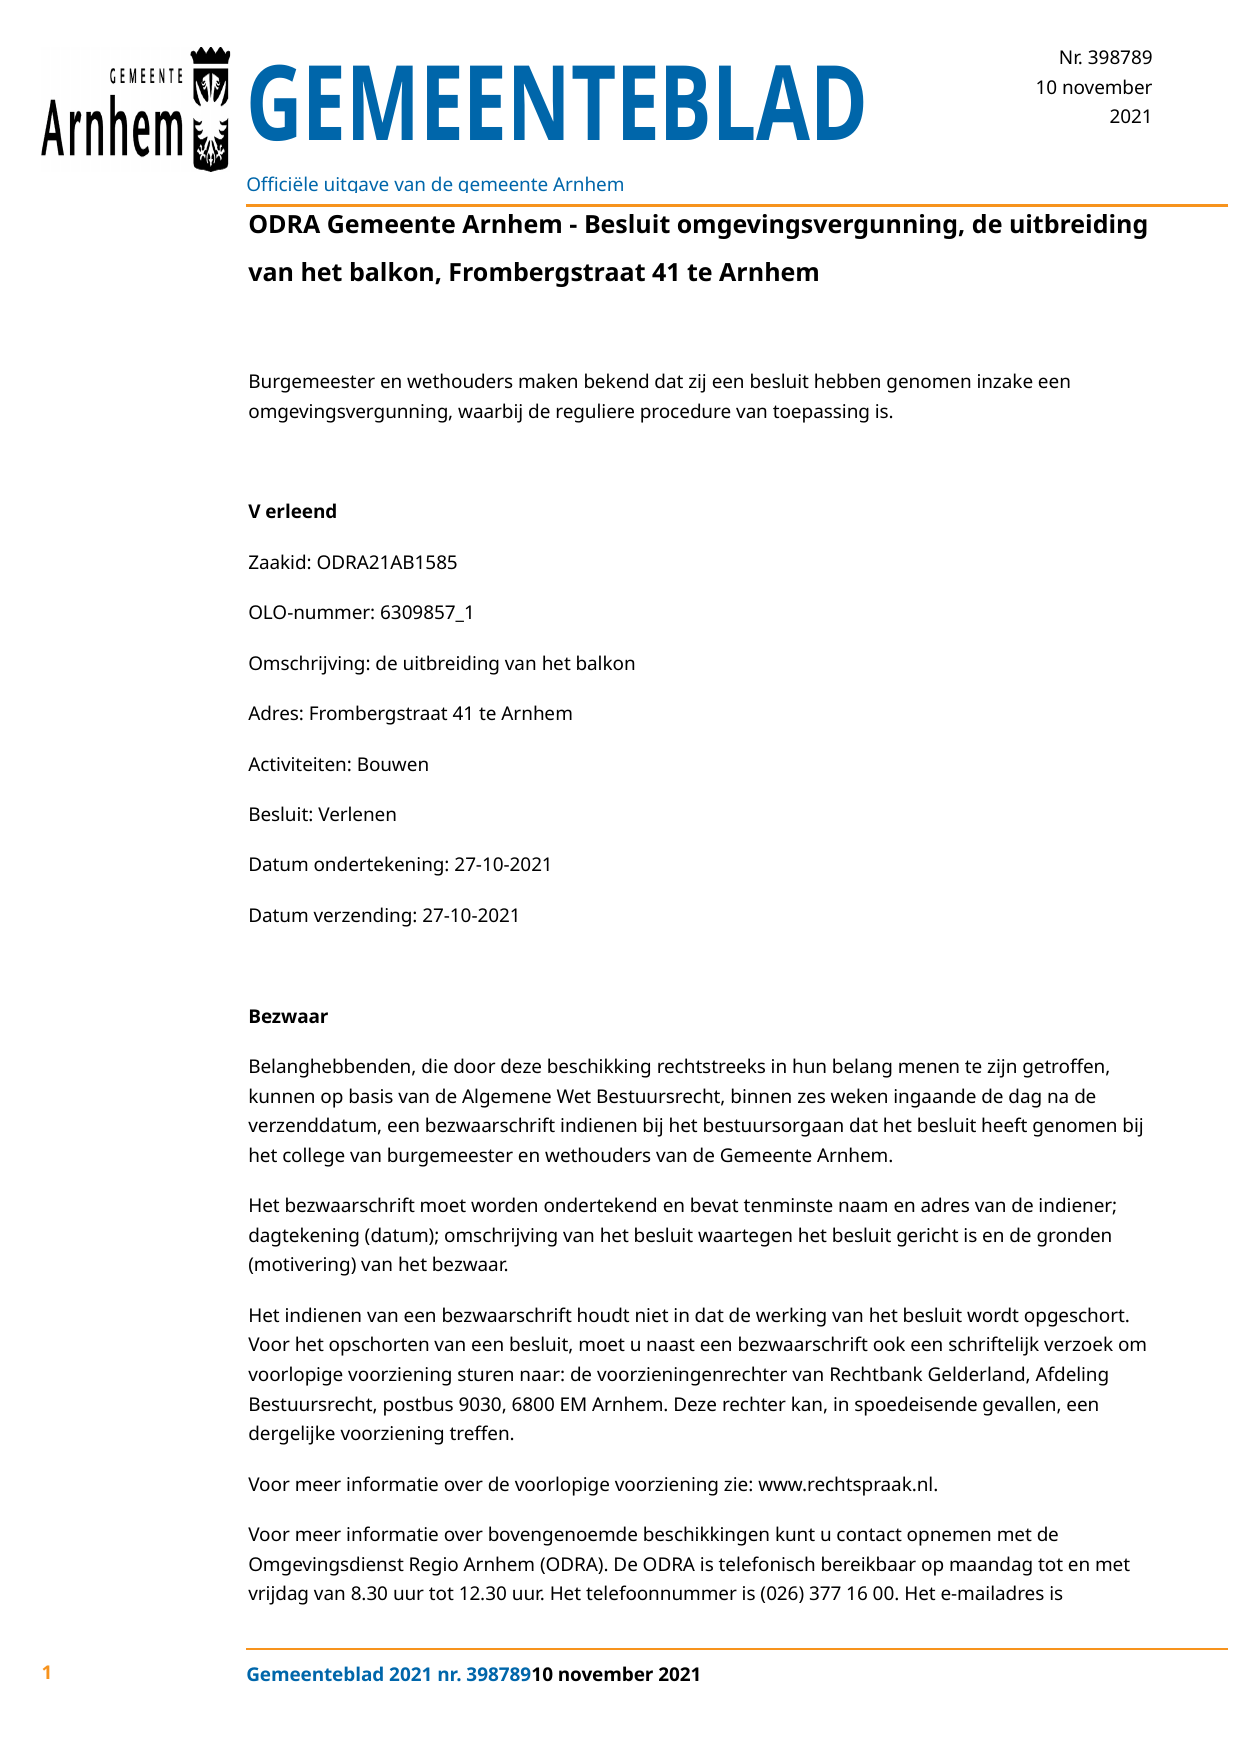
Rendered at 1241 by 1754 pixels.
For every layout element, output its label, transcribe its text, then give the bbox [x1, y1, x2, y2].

text Activiteiten: Bouwen [248, 751, 1152, 777]
text V erleend [248, 499, 1152, 524]
text OLO-nummer: 6309857_1 [248, 599, 1152, 625]
text Het bezwaarschrift moet worden ondertekend en bevat tenminste naam en adres van de indiener; dagtekening (datum); omschrijving van het besluit waartegen het besluit gericht is en de gronden (motivering) van het bezwaar. [248, 1192, 1152, 1277]
text Datum ondertekening: 27-10-2021 [248, 852, 1152, 877]
text Voor meer informatie over bovengenoemde beschikkingen kunt u contact opnemen met de Omgevingsdienst Regio Arnhem (ODRA). De ODRA is telefonisch bereikbaar op maandag tot en met vrijdag van 8.30 uur tot 12.30 uur. Het telefoonnummer is (026) 377 16 00. Het e-mailadres is [248, 1521, 1152, 1606]
text Bezwaar [248, 1003, 1152, 1029]
text Adres: Frombergstraat 41 te Arnhem [248, 700, 1152, 726]
text Zaakid: ODRA21AB1585 [248, 549, 1152, 575]
text Het indienen van een bezwaarschrift houdt niet in dat de werking van het besluit wordt opgeschort. Voor het opschorten van een besluit, moet u naast een bezwaarschrift ook een schriftelijk verzoek om voorlopige voorziening sturen naar: de voorzieningenrechter van Rechtbank Gelderland, Afdeling Bestuursrecht, postbus 9030, 6800 EM Arnhem. Deze rechter kan, in spoedeisende gevallen, een dergelijke voorziening treffen. [248, 1302, 1152, 1446]
text Datum verzending: 27-10-2021 [248, 902, 1152, 928]
text Besluit: Verlenen [248, 801, 1152, 827]
text Belanghebbenden, die door deze beschikking rechtstreeks in hun belang menen te zijn getroffen, kunnen op basis van de Algemene Wet Bestuursrecht, binnen zes weken ingaande de dag na de verzenddatum, een bezwaarschrift indienen bij het bestuursorgaan dat het besluit heeft genomen bij het college van burgemeester en wethouders van de Gemeente Arnhem. [248, 1053, 1152, 1168]
text Omschrijving: de uitbreiding van het balkon [248, 650, 1152, 676]
text Burgemeester en wethouders maken bekend dat zij een besluit hebben genomen inzake een omgevingsvergunning, waarbij de reguliere procedure van toepassing is. [248, 368, 1152, 424]
picture [41, 47, 231, 172]
text ODRA Gemeente Arnhem - Besluit omgevingsvergunning, de uitbreiding van het balkon, Frombergstraat 41 te Arnhem [248, 207, 1152, 288]
text Voor meer informatie over de voorlopige voorziening zie: www.rechtspraak.nl. [248, 1471, 1152, 1497]
